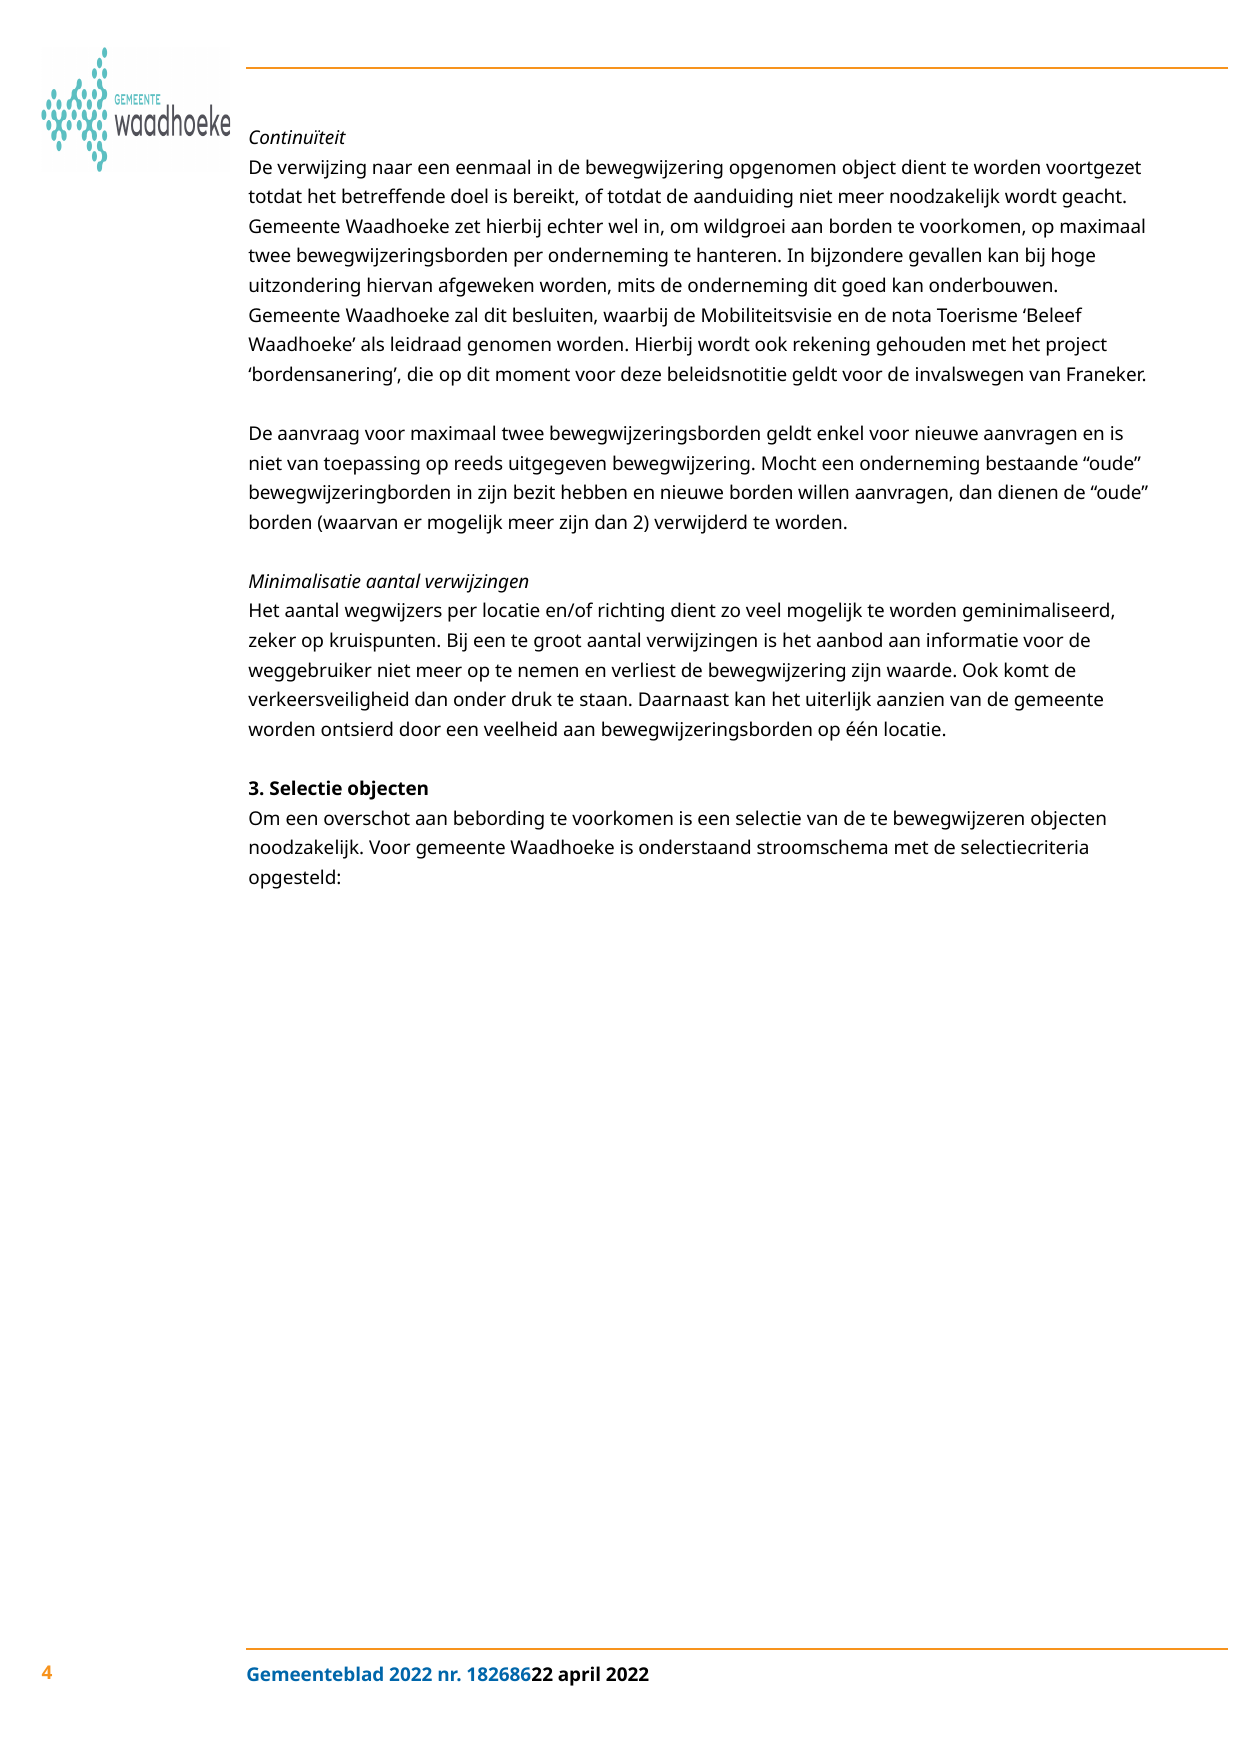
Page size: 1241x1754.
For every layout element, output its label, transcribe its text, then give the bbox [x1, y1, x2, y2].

text Om een overschot aan bebording te voorkomen is een selectie van de te bewegwijzeren objecten noodzakelijk. Voor gemeente Waadhoeke is onderstaand stroomschema met de selectiecriteria opgesteld: [248, 805, 1152, 890]
text Het aantal wegwijzers per locatie en/of richting dient zo veel mogelijk te worden geminimaliseerd, zeker op kruispunten. Bij een te groot aantal verwijzingen is het aanbod aan informatie voor de weggebruiker niet meer op te nemen en verliest de bewegwijzering zijn waarde. Ook komt de verkeersveiligheid dan onder druk te staan. Daarnaast kan het uiterlijk aanzien van de gemeente worden ontsierd door een veelheid aan bewegwijzeringsborden op één locatie. [248, 598, 1152, 742]
text De verwijzing naar een eenmaal in de bewegwijzering opgenomen object dient te worden voortgezet totdat het betreffende doel is bereikt, of totdat de aanduiding niet meer noodzakelijk wordt geacht. Gemeente Waadhoeke zet hierbij echter wel in, om wildgroei aan borden te voorkomen, op maximaal twee bewegwijzeringsborden per onderneming te hanteren. In bijzondere gevallen kan bij hoge uitzondering hiervan afgeweken worden, mits de onderneming dit goed kan onderbouwen. Gemeente Waadhoeke zal dit besluiten, waarbij de Mobiliteitsvisie en de nota Toerisme ‘Beleef Waadhoeke’ als leidraad genomen worden. Hierbij wordt ook rekening gehouden met het project ‘bordensanering’, die op dit moment voor deze beleidsnotitie geldt voor de invalswegen van Franeker. [248, 154, 1152, 387]
text De aanvraag voor maximaal twee bewegwijzeringsborden geldt enkel voor nieuwe aanvragen en is niet van toepassing op reeds uitgegeven bewegwijzering. Mocht een onderneming bestaande “oude” bewegwijzeringborden in zijn bezit hebben en nieuwe borden willen aanvragen, dan dienen de “oude” borden (waarvan er mogelijk meer zijn dan 2) verwijderd te worden. [248, 420, 1152, 535]
picture [41, 47, 231, 172]
text 3. Selectie objecten [248, 775, 1152, 801]
text Minimalisatie aantal verwijzingen [248, 568, 1152, 594]
text Continuïteit [248, 124, 1152, 150]
